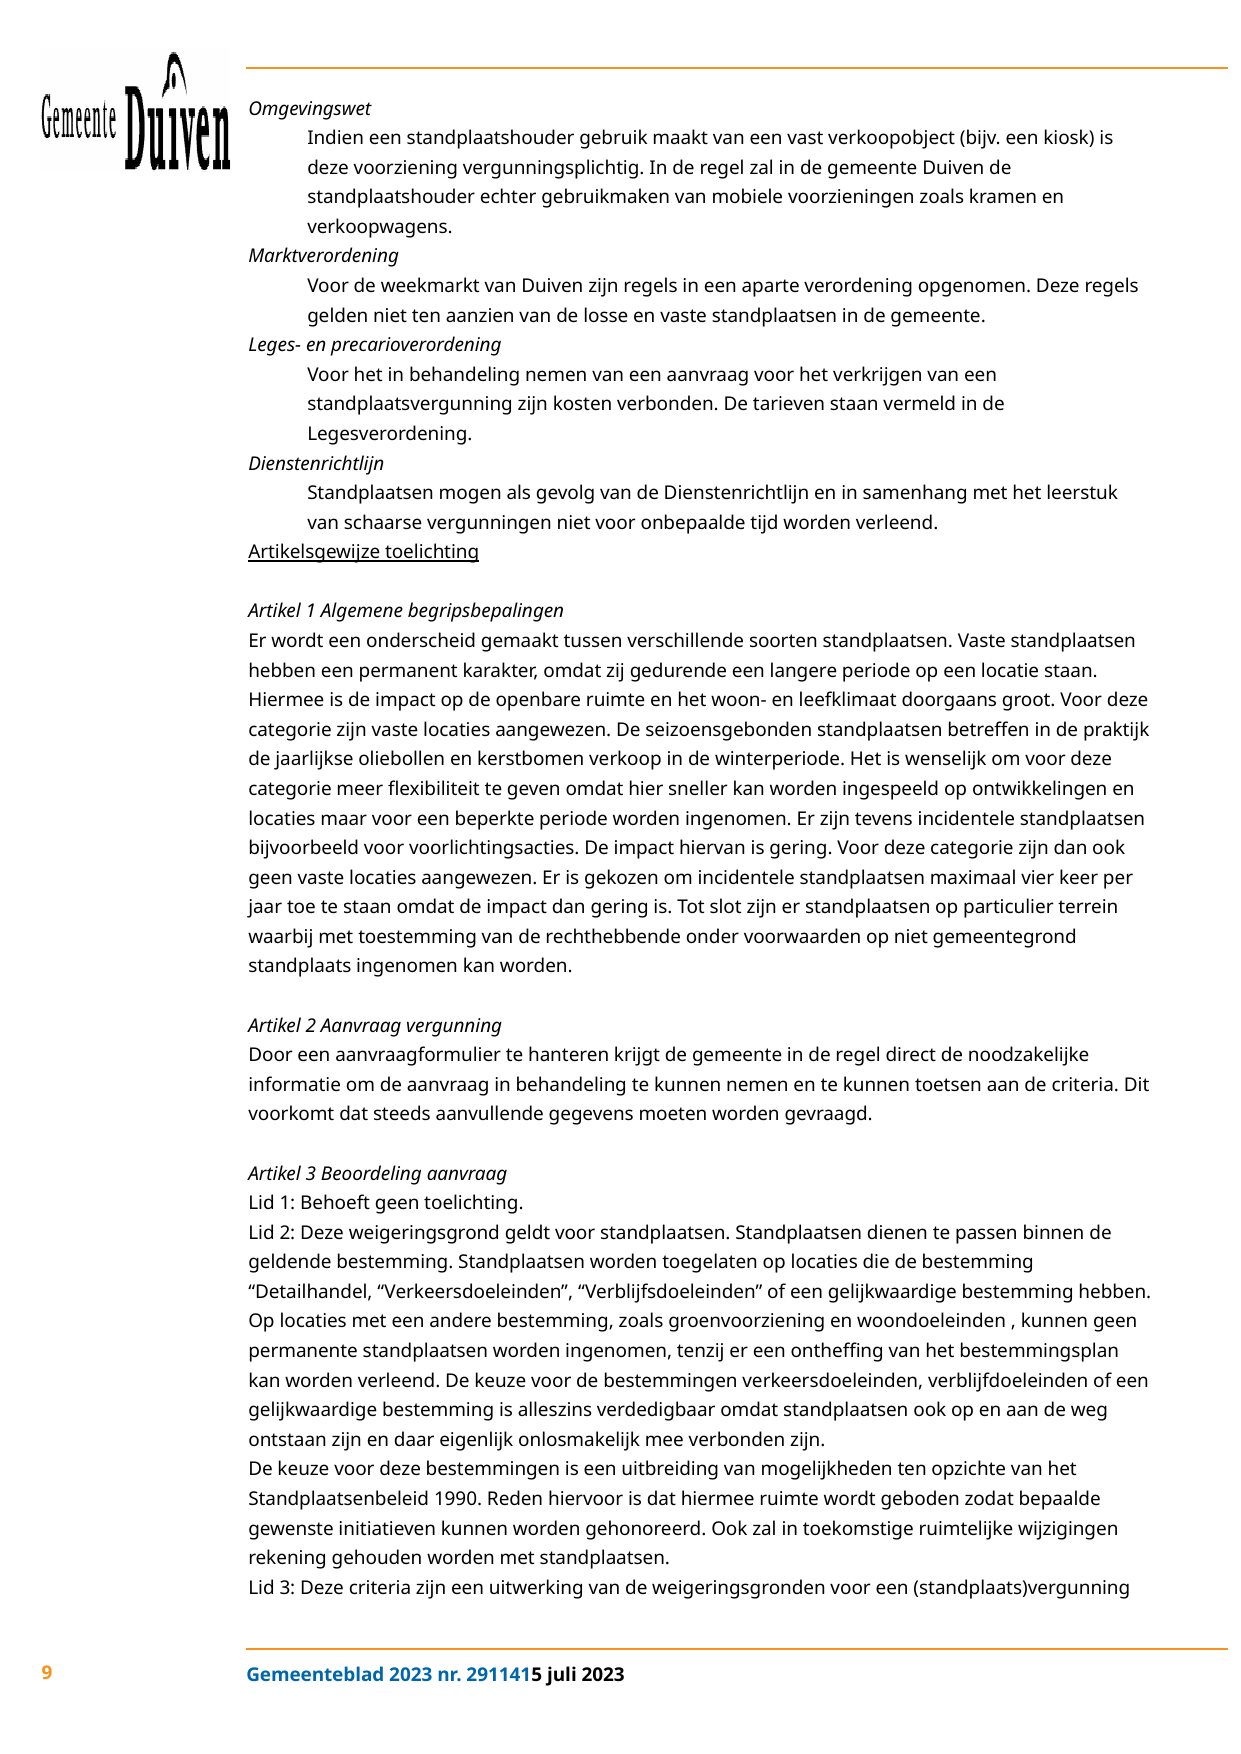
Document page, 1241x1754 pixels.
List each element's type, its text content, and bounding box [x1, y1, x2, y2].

list Voor het in behandeling nemen van een aanvraag voor het verkrijgen van een standplaatsvergunning zijn kosten verbonden. De tarieven staan vermeld in de Legesverordening. [248, 361, 1152, 446]
text Marktverordening [248, 243, 1152, 268]
text Artikel 1 Algemene begripsbepalingen [248, 598, 1152, 623]
list Standplaatsen mogen als gevolg van de Dienstenrichtlijn en in samenhang met het leerstuk van schaarse vergunningen niet voor onbepaalde tijd worden verleend. [248, 479, 1152, 535]
picture [41, 47, 231, 172]
text Lid 2: Deze weigeringsgrond geldt voor standplaatsen. Standplaatsen dienen te passen binnen de geldende bestemming. Standplaatsen worden toegelaten op locaties die de bestemming “Detailhandel, “Verkeersdoeleinden”, “Verblijfsdoeleinden” of een gelijkwaardige bestemming hebben. Op locaties met een andere bestemming, zoals groenvoorziening en woondoeleinden , kunnen geen permanente standplaatsen worden ingenomen, tenzij er een ontheffing van het bestemmingsplan kan worden verleend. De keuze voor de bestemmingen verkeersdoeleinden, verblijfdoeleinden of een gelijkwaardige bestemming is alleszins verdedigbaar omdat standplaatsen ook op en aan de weg ontstaan zijn en daar eigenlijk onlosmakelijk mee verbonden zijn. [248, 1219, 1152, 1452]
list Voor de weekmarkt van Duiven zijn regels in een aparte verordening opgenomen. Deze regels gelden niet ten aanzien van de losse en vaste standplaatsen in de gemeente. [248, 272, 1152, 328]
text Er wordt een onderscheid gemaakt tussen verschillende soorten standplaatsen. Vaste standplaatsen hebben een permanent karakter, omdat zij gedurende een langere periode op een locatie staan. Hiermee is de impact op de openbare ruimte en het woon- en leefklimaat doorgaans groot. Voor deze categorie zijn vaste locaties aangewezen. De seizoensgebonden standplaatsen betreffen in de praktijk de jaarlijkse oliebollen en kerstbomen verkoop in de winterperiode. Het is wenselijk om voor deze categorie meer flexibiliteit te geven omdat hier sneller kan worden ingespeeld op ontwikkelingen en locaties maar voor een beperkte periode worden ingenomen. Er zijn tevens incidentele standplaatsen bijvoorbeeld voor voorlichtingsacties. De impact hiervan is gering. Voor deze categorie zijn dan ook geen vaste locaties aangewezen. Er is gekozen om incidentele standplaatsen maximaal vier keer per jaar toe te staan omdat de impact dan gering is. Tot slot zijn er standplaatsen op particulier terrein waarbij met toestemming van de rechthebbende onder voorwaarden op niet gemeentegrond standplaats ingenomen kan worden. [248, 627, 1152, 978]
text Artikelsgewijze toelichting [248, 538, 1152, 564]
text Dienstenrichtlijn [248, 450, 1152, 476]
text Artikel 2 Aanvraag vergunning [248, 1012, 1152, 1038]
text Leges- en precarioverordening [248, 331, 1152, 357]
text Omgevingswet [248, 95, 1152, 121]
text Lid 3: Deze criteria zijn een uitwerking van de weigeringsgronden voor een (standplaats)vergunning [248, 1574, 1152, 1600]
text De keuze voor deze bestemmingen is een uitbreiding van mogelijkheden ten opzichte van het Standplaatsenbeleid 1990. Reden hiervoor is dat hiermee ruimte wordt geboden zodat bepaalde gewenste initiatieven kunnen worden gehonoreerd. Ook zal in toekomstige ruimtelijke wijzigingen rekening gehouden worden met standplaatsen. [248, 1456, 1152, 1570]
list Indien een standplaatshouder gebruik maakt van een vast verkoopobject (bijv. een kiosk) is deze voorziening vergunningsplichtig. In de regel zal in de gemeente Duiven de standplaatshouder echter gebruikmaken van mobiele voorzieningen zoals kramen en verkoopwagens. [248, 124, 1152, 239]
text Door een aanvraagformulier te hanteren krijgt de gemeente in de regel direct de noodzakelijke informatie om de aanvraag in behandeling te kunnen nemen en te kunnen toetsen aan de criteria. Dit voorkomt dat steeds aanvullende gegevens moeten worden gevraagd. [248, 1041, 1152, 1126]
text Lid 1: Behoeft geen toelichting. [248, 1189, 1152, 1215]
text Artikel 3 Beoordeling aanvraag [248, 1160, 1152, 1186]
